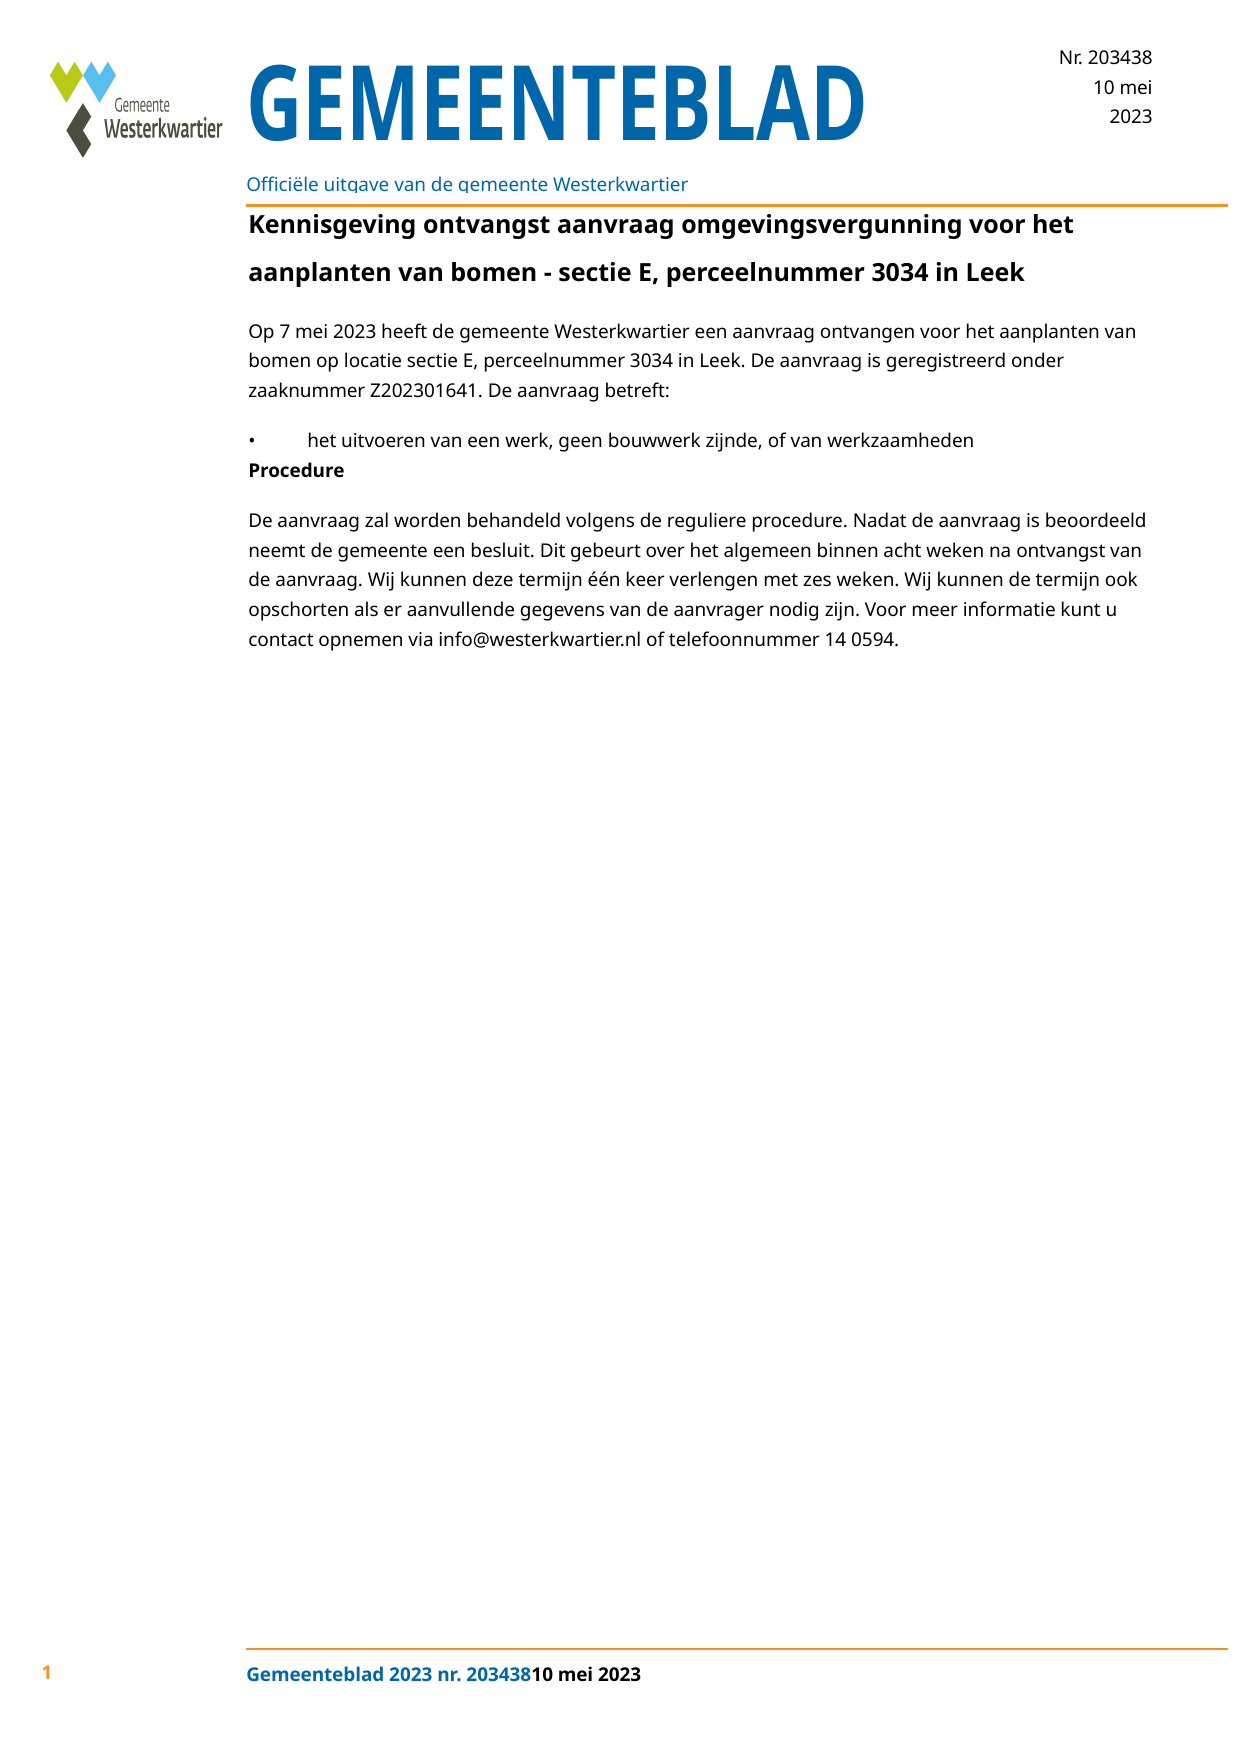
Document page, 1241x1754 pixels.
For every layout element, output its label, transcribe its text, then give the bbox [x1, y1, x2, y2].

text Procedure [248, 457, 1152, 483]
list het uitvoeren van een werk, geen bouwwerk zijnde, of van werkzaamheden [248, 427, 1152, 453]
text De aanvraag zal worden behandeld volgens de reguliere procedure. Nadat de aanvraag is beoordeeld neemt de gemeente een besluit. Dit gebeurt over het algemeen binnen acht weken na ontvangst van de aanvraag. Wij kunnen deze termijn één keer verlengen met zes weken. Wij kunnen de termijn ook opschorten als er aanvullende gegevens van de aanvrager nodig zijn. Voor meer informatie kunt u contact opnemen via info@westerkwartier.nl of telefoonnummer 14 0594. [248, 507, 1152, 652]
picture [41, 47, 231, 172]
text Op 7 mei 2023 heeft de gemeente Westerkwartier een aanvraag ontvangen voor het aanplanten van bomen op locatie sectie E, perceelnummer 3034 in Leek. De aanvraag is geregistreerd onder zaaknummer Z202301641. De aanvraag betreft: [248, 318, 1152, 403]
text Kennisgeving ontvangst aanvraag omgevingsvergunning voor het aanplanten van bomen - sectie E, perceelnummer 3034 in Leek [248, 207, 1152, 288]
